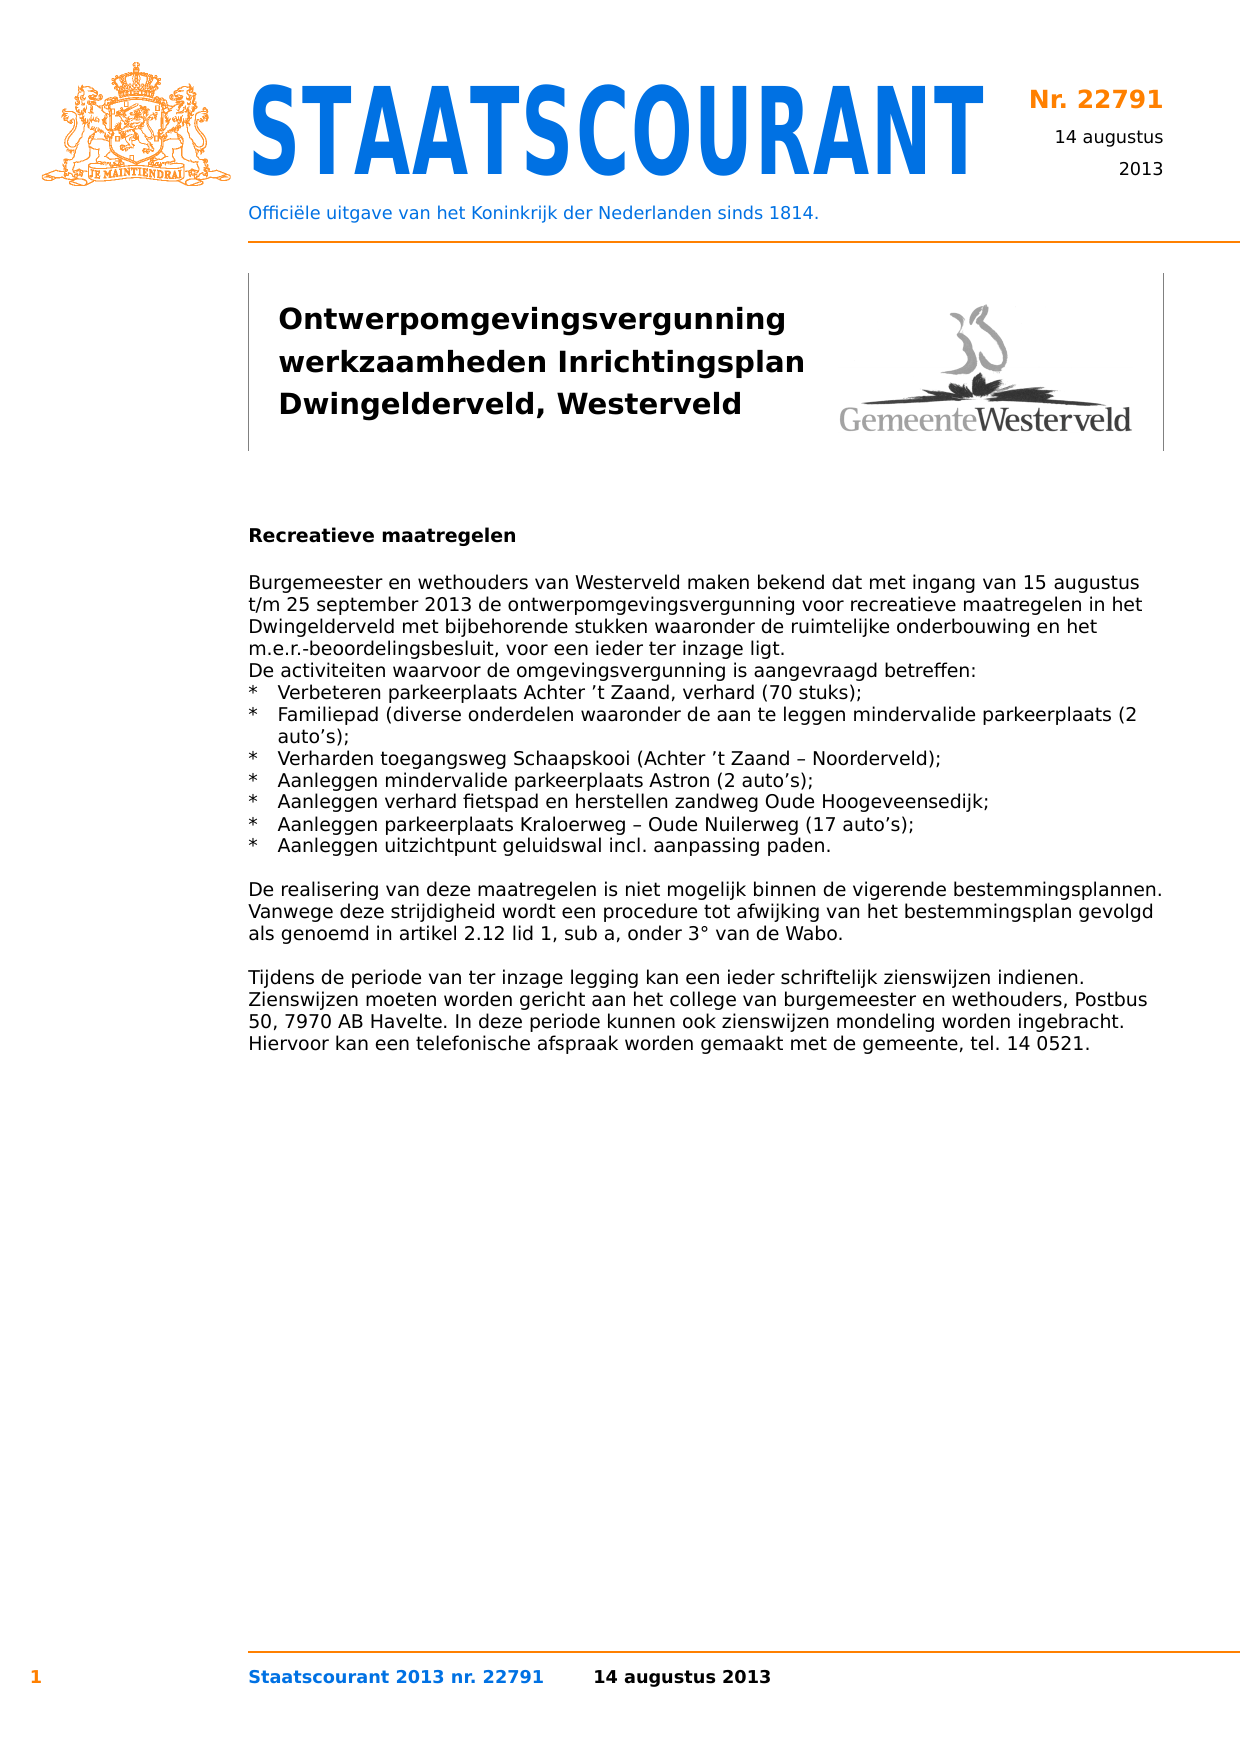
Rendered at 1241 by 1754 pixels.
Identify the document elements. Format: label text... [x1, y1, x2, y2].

subtitle Ontwerpomgevingsvergunning werkzaamheden Inrichtingsplan Dwingelderveld, Westerveld [249, 273, 1163, 451]
text * Aanleggen uitzichtpunt geluidswal incl. aanpassing paden. [248, 835, 1163, 857]
table_header [25, 62, 248, 241]
picture [41, 62, 231, 186]
text * Verbeteren parkeerplaats Achter ’t Zaand, verhard (70 stuks); [248, 682, 1163, 703]
text * Aanleggen verhard fietspad en herstellen zandweg Oude Hoogeveensedijk; [248, 791, 1163, 813]
table_header Nr. 22791 [998, 62, 1240, 121]
text * Familiepad (diverse onderdelen waaronder de aan te leggen mindervalide parkeerplaats (2 auto’s); [248, 703, 1163, 747]
text Tijdens de periode van ter inzage legging kan een ieder schriftelijk zienswijzen indienen. Zienswijzen moeten worden gericht aan het college van burgemeester en wethouders, Postbus 50, 7970 AB Havelte. In deze periode kunnen ook zienswijzen mondeling worden ingebracht. Hiervoor kan een telefonische afspraak worden gemaakt met de gemeente, tel. 14 0521. [248, 967, 1163, 1055]
text De activiteiten waarvoor de omgevingsvergunning is aangevraagd betreffen: [248, 659, 1163, 682]
text * Aanleggen mindervalide parkeerplaats Astron (2 auto’s); [248, 769, 1163, 791]
picture [838, 302, 1134, 433]
text De realisering van deze maatregelen is niet mogelijk binnen de vigerende bestemmingsplannen. [248, 879, 1163, 901]
table_header STAATSCOURANT [248, 62, 998, 203]
text Burgemeester en wethouders van Westerveld maken bekend dat met ingang van 15 augustus t/m 25 september 2013 de ontwerpomgevingsvergunning voor recreatieve maatregelen in het Dwingelderveld met bijbehorende stukken waaronder de ruimtelijke onderbouwing en het m.e.r.-beoordelingsbesluit, voor een ieder ter inzage ligt. [248, 572, 1163, 659]
text * Aanleggen parkeerplaats Kraloerweg – Oude Nuilerweg (17 auto’s); [248, 813, 1163, 835]
table_cell Officiële uitgave van het Koninkrijk der Nederlanden sinds 1814. [248, 203, 1240, 241]
table_cell 2013 [998, 153, 1240, 203]
subtitle Recreatieve maatregelen [248, 525, 1163, 547]
text * Verharden toegangsweg Schaapskooi (Achter ’t Zaand – Noorderveld); [248, 747, 1163, 769]
text Vanwege deze strijdigheid wordt een procedure tot afwijking van het bestemmingsplan gevolgd als genoemd in artikel 2.12 lid 1, sub a, onder 3° van de Wabo. [248, 901, 1163, 945]
table_cell 14 augustus [998, 121, 1240, 153]
